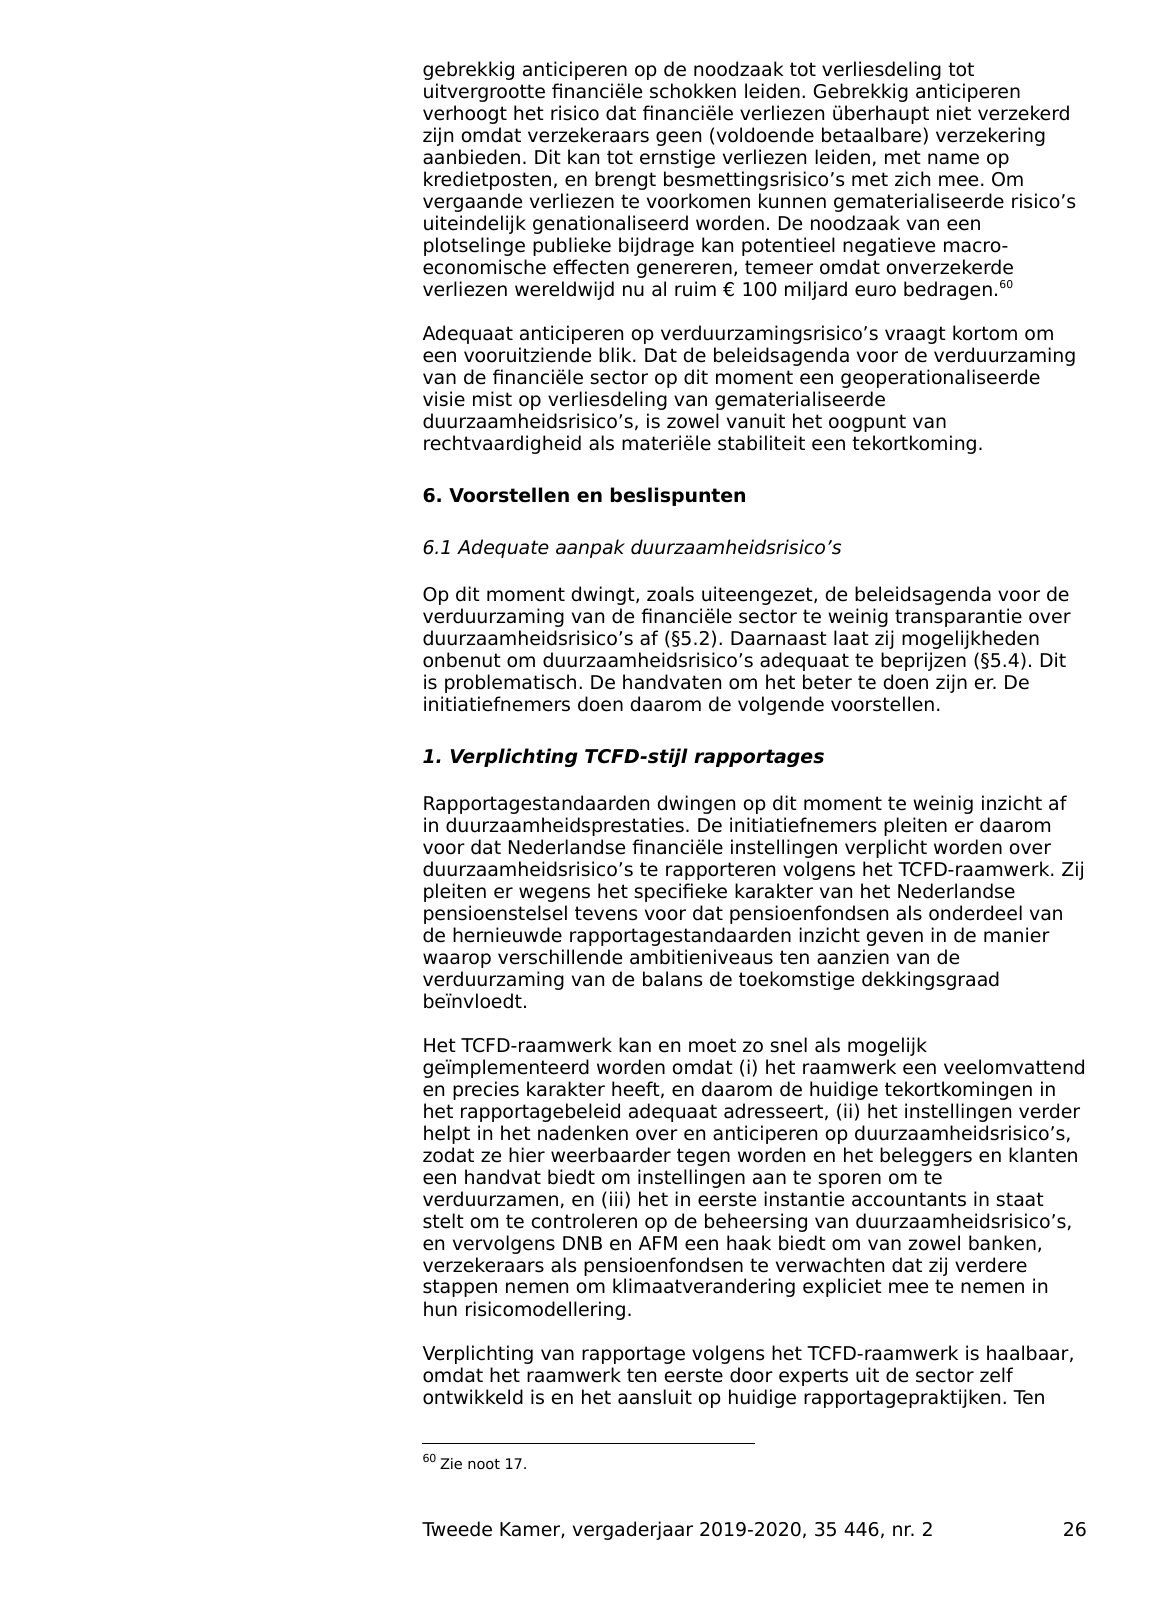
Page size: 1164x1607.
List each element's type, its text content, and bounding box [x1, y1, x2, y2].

text Op dit moment dwingt, zoals uiteengezet, de beleidsagenda voor de verduurzaming van de financiële sector te weinig transparantie over duurzaamheidsrisico’s af (§5.2). Daarnaast laat zij mogelijkheden onbenut om duurzaamheidsrisico’s adequaat te beprijzen (§5.4). Dit is problematisch. De handvaten om het beter te doen zijn er. De initiatiefnemers doen daarom de volgende voorstellen. [422, 584, 1087, 716]
subtitle 1. Verplichting TCFD-stijl rapportages [422, 746, 1087, 768]
text Adequaat anticiperen op verduurzamingsrisico’s vraagt kortom om een vooruitziende blik. Dat de beleidsagenda voor de verduurzaming van de financiële sector op dit moment een geoperationaliseerde visie mist op verliesdeling van gematerialiseerde duurzaamheidsrisico’s, is zowel vanuit het oogpunt van rechtvaardigheid als materiële stabiliteit een tekortkoming. [422, 323, 1087, 455]
text Rapportagestandaarden dwingen op dit moment te weinig inzicht af in duurzaamheidsprestaties. De initiatiefnemers pleiten er daarom voor dat Nederlandse financiële instellingen verplicht worden over duurzaamheidsrisico’s te rapporteren volgens het TCFD-raamwerk. Zij pleiten er wegens het specifieke karakter van het Nederlandse pensioenstelsel tevens voor dat pensioenfondsen als onderdeel van de hernieuwde rapportagestandaarden inzicht geven in de manier waarop verschillende ambitieniveaus ten aanzien van de verduurzaming van de balans de toekomstige dekkingsgraad beïnvloedt. [422, 793, 1087, 1012]
subtitle 6. Voorstellen en beslispunten [422, 485, 1087, 507]
text gebrekkig anticiperen op de noodzaak tot verliesdeling tot uitvergrootte financiële schokken leiden. Gebrekkig anticiperen verhoogt het risico dat financiële verliezen überhaupt niet verzekerd zijn omdat verzekeraars geen (voldoende betaalbare) verzekering aanbieden. Dit kan tot ernstige verliezen leiden, met name op kredietposten, en brengt besmettingsrisico’s met zich mee. Om vergaande verliezen te voorkomen kunnen gematerialiseerde risico’s uiteindelijk genationaliseerd worden. De noodzaak van een plotselinge publieke bijdrage kan potentieel negatieve macro-economische effecten genereren, temeer omdat onverzekerde verliezen wereldwijd nu al ruim € 100 miljard euro bedragen. [422, 59, 1087, 301]
text Verplichting van rapportage volgens het TCFD-raamwerk is haalbaar, omdat het raamwerk ten eerste door experts uit de sector zelf ontwikkeld is en het aansluit op huidige rapportagepraktijken. Ten [422, 1343, 1087, 1408]
subtitle 6.1 Adequate aanpak duurzaamheidsrisico’s [422, 537, 1087, 559]
text Zie noot 17. [422, 1452, 1087, 1474]
text Het TCFD-raamwerk kan en moet zo snel als mogelijk geïmplementeerd worden omdat (i) het raamwerk een veelomvattend en precies karakter heeft, en daarom de huidige tekortkomingen in het rapportagebeleid adequaat adresseert, (ii) het instellingen verder helpt in het nadenken over en anticiperen op duurzaamheidsrisico’s, zodat ze hier weerbaarder tegen worden en het beleggers en klanten een handvat biedt om instellingen aan te sporen om te verduurzamen, en (iii) het in eerste instantie accountants in staat stelt om te controleren op de beheersing van duurzaamheidsrisico’s, en vervolgens DNB en AFM een haak biedt om van zowel banken, verzekeraars als pensioenfondsen te verwachten dat zij verdere stappen nemen om klimaatverandering expliciet mee te nemen in hun risicomodellering. [422, 1035, 1087, 1320]
